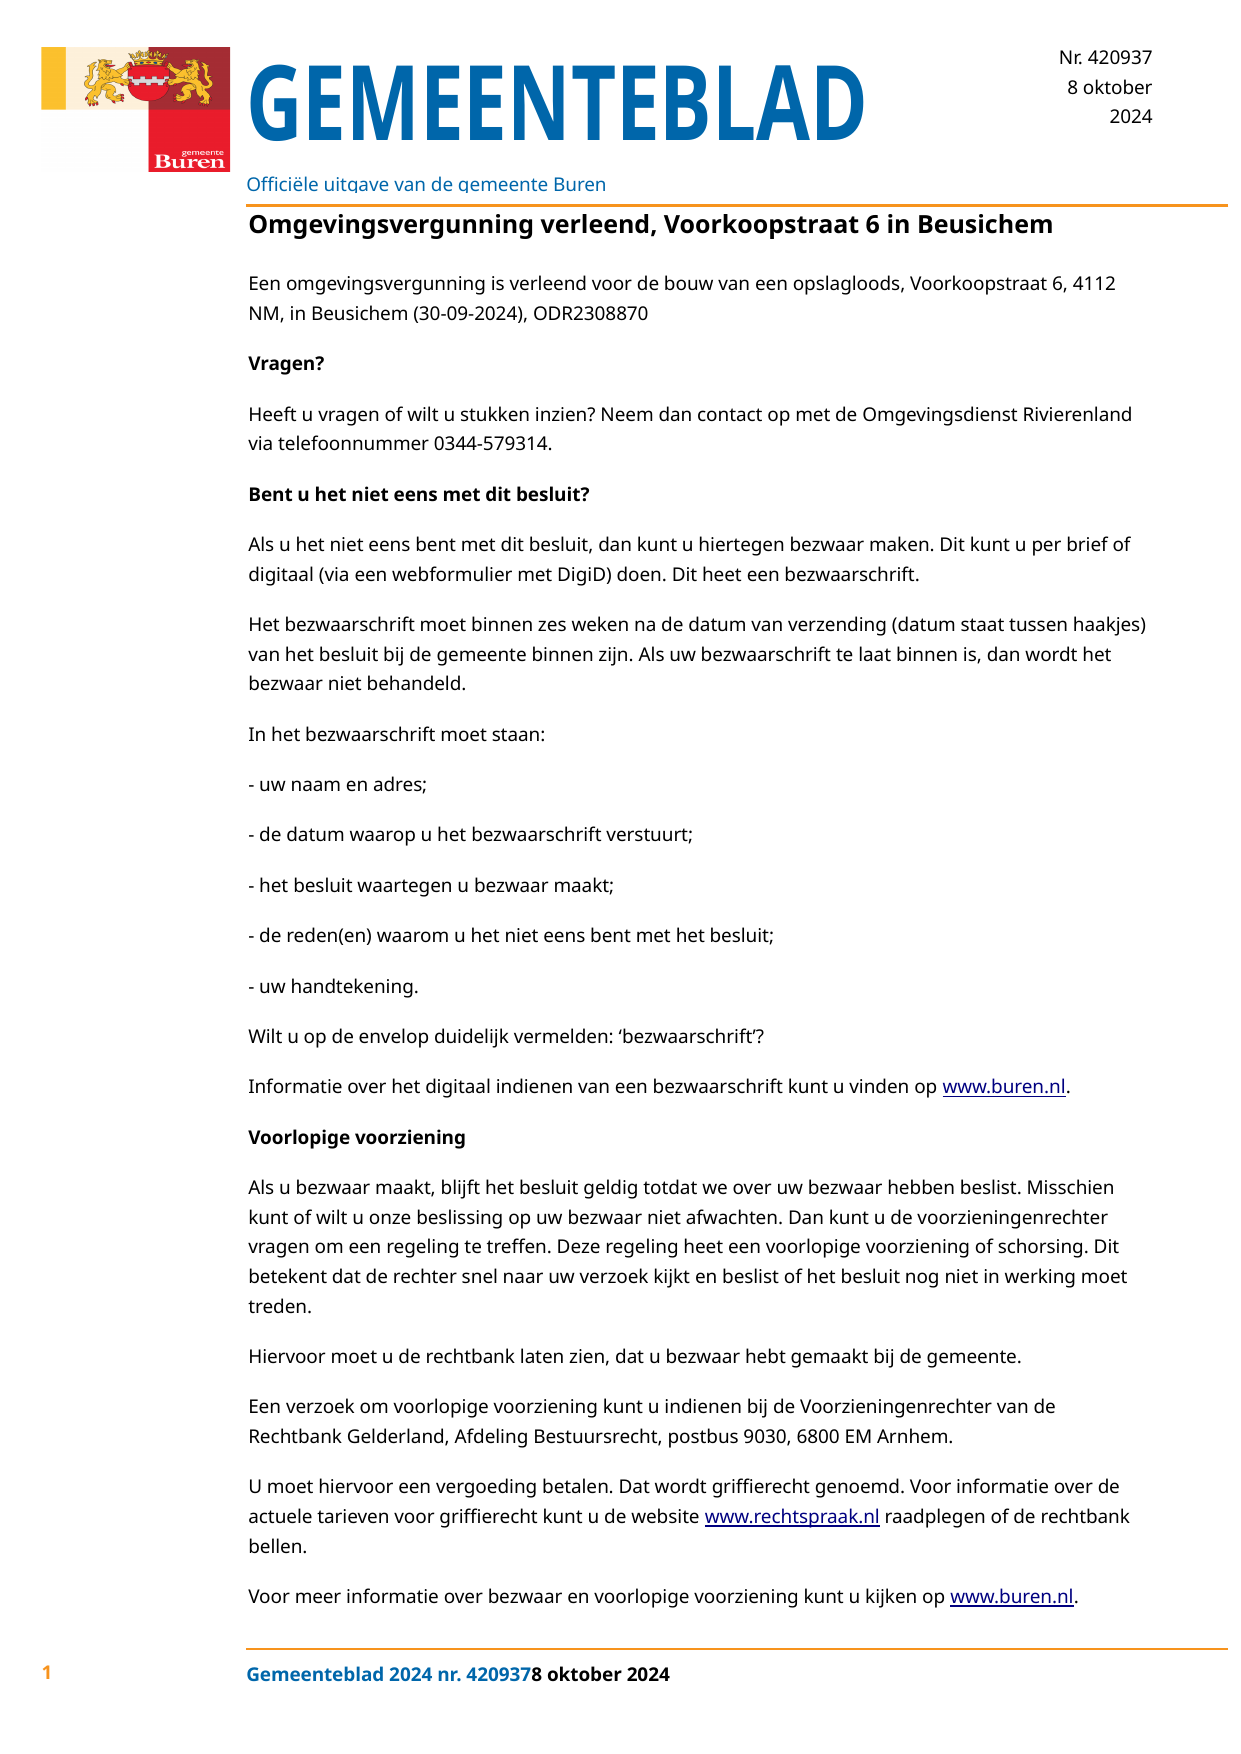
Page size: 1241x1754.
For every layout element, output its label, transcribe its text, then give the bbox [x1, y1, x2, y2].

text Een verzoek om voorlopige voorziening kunt u indienen bij de Voorzieningenrechter van de Rechtbank Gelderland, Afdeling Bestuursrecht, postbus 9030, 6800 EM Arnhem. [248, 1394, 1152, 1449]
text Bent u het niet eens met dit besluit? [248, 481, 1152, 506]
picture [41, 47, 231, 172]
text Vragen? [248, 350, 1152, 376]
text Heeft u vragen of wilt u stukken inzien? Neem dan contact op met de Omgevingsdienst Rivierenland via telefoonnummer 0344-579314. [248, 401, 1152, 456]
text U moet hiervoor een vergoeding betalen. Dat wordt griffierecht genoemd. Voor informatie over de actuele tarieven voor griffierecht kunt u de website www.rechtspraak.nl raadplegen of de rechtbank bellen. [248, 1474, 1152, 1558]
text Voorlopige voorziening [248, 1124, 1152, 1150]
text Informatie over het digitaal indienen van een bezwaarschrift kunt u vinden op www.buren.nl. [248, 1074, 1152, 1099]
text Het bezwaarschrift moet binnen zes weken na de datum van verzending (datum staat tussen haakjes) van het besluit bij de gemeente binnen zijn. Als uw bezwaarschrift te laat binnen is, dan wordt het bezwaar niet behandeld. [248, 611, 1152, 696]
text - de reden(en) waarom u het niet eens bent met het besluit; [248, 922, 1152, 948]
text In het bezwaarschrift moet staan: [248, 721, 1152, 746]
text Wilt u op de envelop duidelijk vermelden: ‘bezwaarschrift’? [248, 1023, 1152, 1049]
text Voor meer informatie over bezwaar en voorlopige voorziening kunt u kijken op www.buren.nl. [248, 1583, 1152, 1609]
text Als u bezwaar maakt, blijft het besluit geldig totdat we over uw bezwaar hebben beslist. Misschien kunt of wilt u onze beslissing op uw bezwaar niet afwachten. Dan kunt u de voorzieningenrechter vragen om een regeling te treffen. Deze regeling heet een voorlopige voorziening of schorsing. Dit betekent dat de rechter snel naar uw verzoek kijkt en beslist of het besluit nog niet in werking moet treden. [248, 1174, 1152, 1318]
text - uw naam en adres; [248, 771, 1152, 797]
text Een omgevingsvergunning is verleend voor de bouw van een opslagloods, Voorkoopstraat 6, 4112 NM, in Beusichem (30-09-2024), ODR2308870 [248, 270, 1152, 326]
text - de datum waarop u het bezwaarschrift verstuurt; [248, 822, 1152, 847]
text Hiervoor moet u de rechtbank laten zien, dat u bezwaar hebt gemaakt bij de gemeente. [248, 1343, 1152, 1369]
text - het besluit waartegen u bezwaar maakt; [248, 872, 1152, 898]
text Als u het niet eens bent met dit besluit, dan kunt u hiertegen bezwaar maken. Dit kunt u per brief of digitaal (via een webformulier met DigiD) doen. Dit heet een bezwaarschrift. [248, 531, 1152, 586]
text - uw handtekening. [248, 973, 1152, 998]
text Omgevingsvergunning verleend, Voorkoopstraat 6 in Beusichem [248, 207, 1152, 241]
